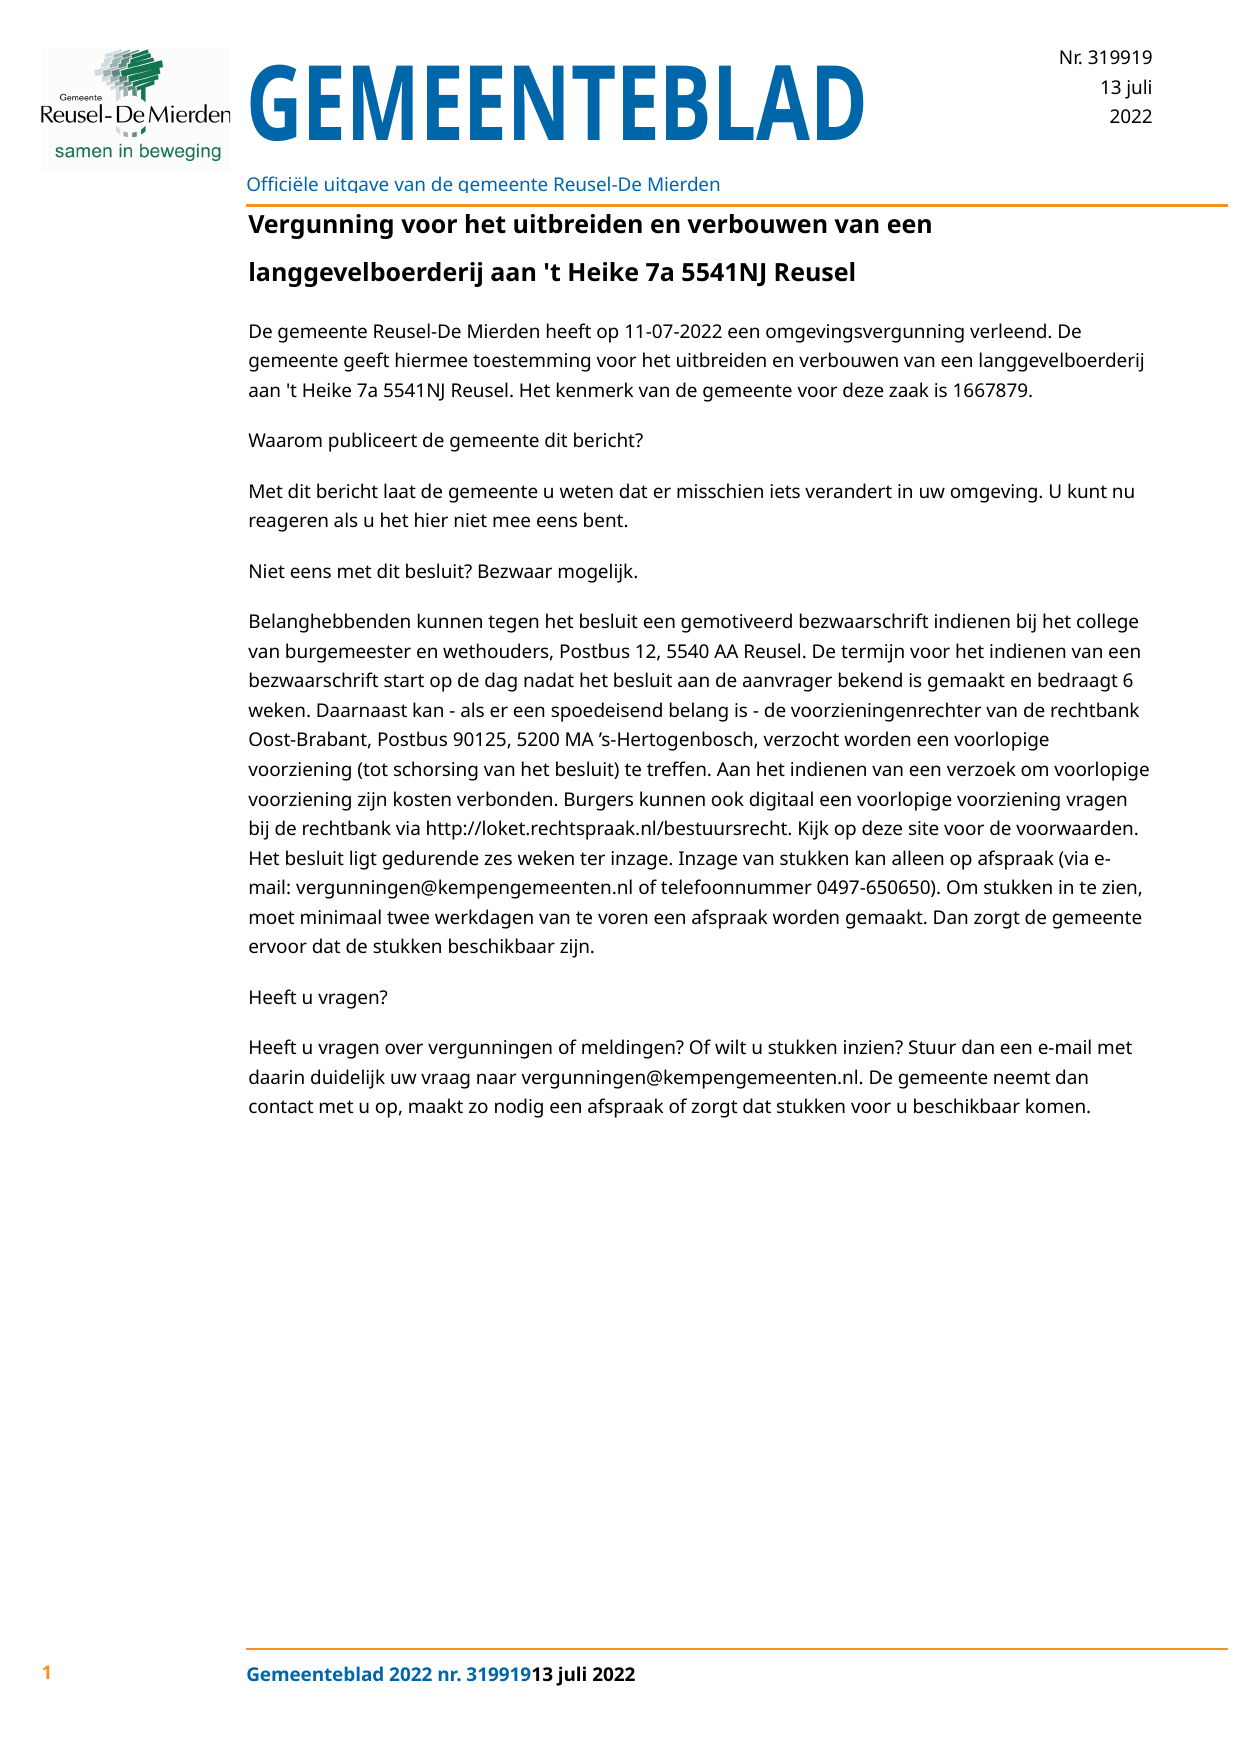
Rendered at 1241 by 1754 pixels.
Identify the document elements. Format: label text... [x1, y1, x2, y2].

text Heeft u vragen over vergunningen of meldingen? Of wilt u stukken inzien? Stuur dan een e-mail met daarin duidelijk uw vraag naar vergunningen@kempengemeenten.nl. De gemeente neemt dan contact met u op, maakt zo nodig een afspraak of zorgt dat stukken voor u beschikbaar komen. [248, 1034, 1152, 1119]
text Belanghebbenden kunnen tegen het besluit een gemotiveerd bezwaarschrift indienen bij het college van burgemeester en wethouders, Postbus 12, 5540 AA Reusel. De termijn voor het indienen van een bezwaarschrift start op de dag nadat het besluit aan de aanvrager bekend is gemaakt en bedraagt 6 weken. Daarnaast kan - als er een spoedeisend belang is - de voorzieningenrechter van de rechtbank Oost-Brabant, Postbus 90125, 5200 MA ’s-Hertogenbosch, verzocht worden een voorlopige voorziening (tot schorsing van het besluit) te treffen. Aan het indienen van een verzoek om voorlopige voorziening zijn kosten verbonden. Burgers kunnen ook digitaal een voorlopige voorziening vragen bij de rechtbank via http://loket.rechtspraak.nl/bestuursrecht. Kijk op deze site voor de voorwaarden. Het besluit ligt gedurende zes weken ter inzage. Inzage van stukken kan alleen op afspraak (via e-mail: vergunningen@kempengemeenten.nl of telefoonnummer 0497-650650). Om stukken in te zien, moet minimaal twee werkdagen van te voren een afspraak worden gemaakt. Dan zorgt de gemeente ervoor dat de stukken beschikbaar zijn. [248, 608, 1152, 959]
text Waarom publiceert de gemeente dit bericht? [248, 427, 1152, 453]
picture [41, 47, 231, 172]
text Vergunning voor het uitbreiden en verbouwen van een langgevelboerderij aan 't Heike 7a 5541NJ Reusel [248, 207, 1152, 288]
text Heeft u vragen? [248, 984, 1152, 1010]
text De gemeente Reusel-De Mierden heeft op 11-07-2022 een omgevingsvergunning verleend. De gemeente geeft hiermee toestemming voor het uitbreiden en verbouwen van een langgevelboerderij aan 't Heike 7a 5541NJ Reusel. Het kenmerk van de gemeente voor deze zaak is 1667879. [248, 318, 1152, 403]
text Met dit bericht laat de gemeente u weten dat er misschien iets verandert in uw omgeving. U kunt nu reageren als u het hier niet mee eens bent. [248, 478, 1152, 533]
text Niet eens met dit besluit? Bezwaar mogelijk. [248, 558, 1152, 584]
